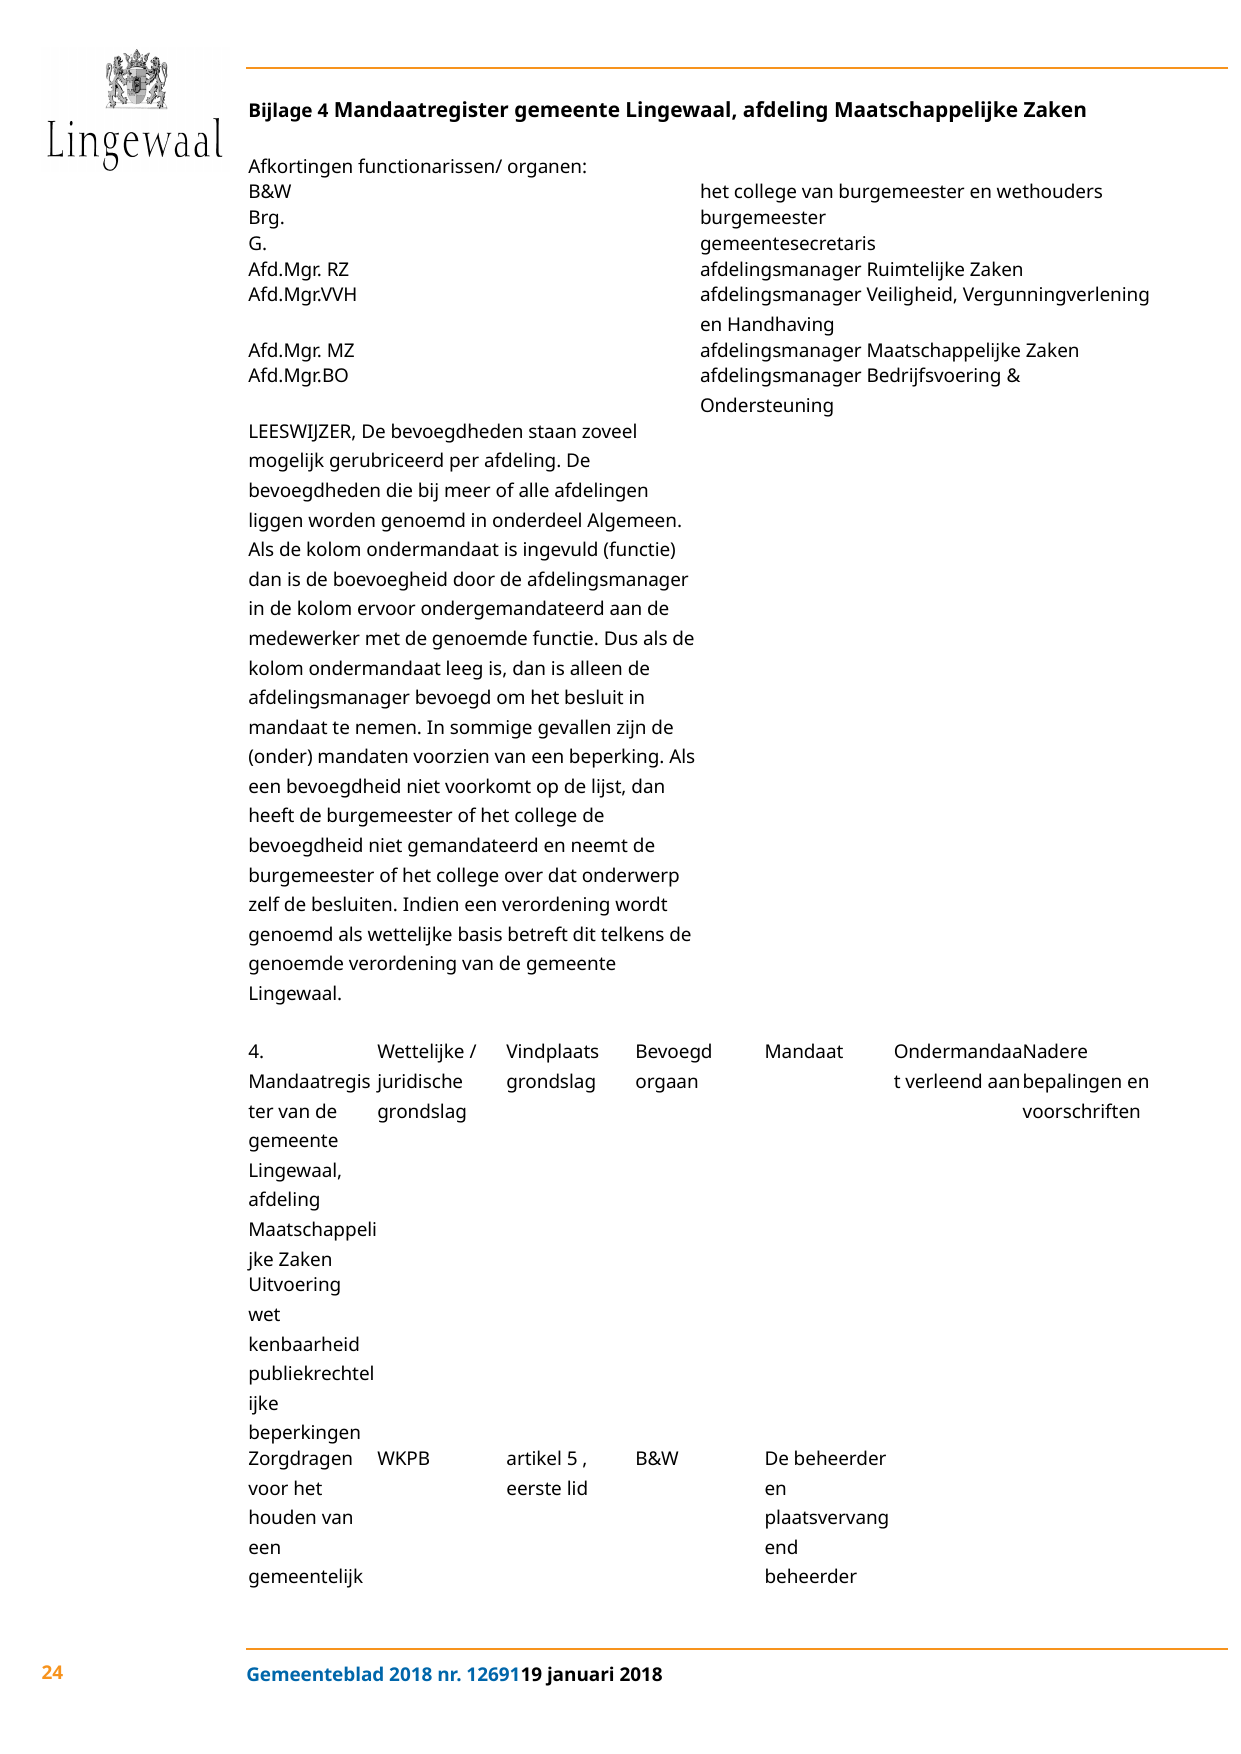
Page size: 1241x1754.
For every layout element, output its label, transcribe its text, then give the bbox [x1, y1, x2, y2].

table_cell Zorgdragen voor het houden van een gemeentelijk [248, 1445, 377, 1589]
table_cell [1023, 1272, 1152, 1445]
table_header Afkortingen functionarissen/ organen: [248, 153, 700, 179]
table_cell G. [248, 230, 700, 256]
table_cell Afd.Mgr. RZ [248, 256, 700, 282]
table_cell [764, 1272, 893, 1445]
table_cell Afd.Mgr.VVH [248, 282, 700, 337]
table_header Wettelijke / juridische grondslag [377, 1039, 506, 1272]
table_header Mandaat [764, 1039, 893, 1272]
table_cell gemeentesecretaris [700, 230, 1152, 256]
table_cell De beheerder en plaatsvervangend beheerder [764, 1445, 893, 1589]
table_cell afdelingsmanager Ruimtelijke Zaken [700, 256, 1152, 282]
table_header Bevoegd orgaan [635, 1039, 764, 1272]
table_cell artikel 5 , eerste lid [506, 1445, 635, 1589]
table_cell afdelingsmanager Maatschappelijke Zaken [700, 337, 1152, 363]
table_cell LEESWIJZER, De bevoegdheden staan zoveel mogelijk gerubriceerd per afdeling. De bevoegdheden die bij meer of alle afdelingen liggen worden genoemd in onderdeel Algemeen. Als de kolom ondermandaat is ingevuld (functie) dan is de boevoegheid door de afdelingsmanager in de kolom ervoor ondergemandateerd aan de medewerker met de genoemde functie. Dus als de kolom ondermandaat leeg is, dan is alleen de afdelingsmanager bevoegd om het besluit in mandaat te nemen. In sommige gevallen zijn de (onder) mandaten voorzien van een beperking. Als een bevoegdheid niet voorkomt op de lijst, dan heeft de burgemeester of het college de bevoegdheid niet gemandateerd en neemt de burgemeester of het college over dat onderwerp zelf de besluiten. Indien een verordening wordt genoemd als wettelijke basis betreft dit telkens de genoemde verordening van de gemeente Lingewaal. [248, 418, 700, 1006]
table_cell Uitvoering wet kenbaarheid publiekrechtelijke beperkingen [248, 1272, 377, 1445]
table_cell het college van burgemeester en wethouders [700, 179, 1152, 204]
table_cell [894, 1445, 1022, 1589]
table_cell WKPB [377, 1445, 506, 1589]
table_cell [894, 1272, 1022, 1445]
table_cell afdelingsmanager Veiligheid, Vergunningverlening en Handhaving [700, 282, 1152, 337]
table_cell [377, 1272, 506, 1445]
table_header Vindplaats grondslag [506, 1039, 635, 1272]
table_cell Brg. [248, 205, 700, 230]
table_cell [506, 1272, 635, 1445]
table_header [700, 153, 1152, 179]
table_cell Afd.Mgr. MZ [248, 337, 700, 363]
table_cell Afd.Mgr.BO [248, 363, 700, 418]
table_cell B&W [248, 179, 700, 204]
table_header 4. Mandaatregister van de gemeente Lingewaal, afdeling Maatschappelijke Zaken [248, 1039, 377, 1272]
table_cell [1023, 1445, 1152, 1589]
table_cell [635, 1272, 764, 1445]
table_cell afdelingsmanager Bedrijfsvoering & Ondersteuning [700, 363, 1152, 418]
table_cell B&W [635, 1445, 764, 1589]
table_cell burgemeester [700, 205, 1152, 230]
text Bijlage 4 Mandaatregister gemeente Lingewaal, afdeling Maatschappelijke Zaken [248, 95, 1152, 123]
table_header Nadere bepalingen en voorschriften [1023, 1039, 1152, 1272]
picture [41, 47, 231, 172]
table_header Ondermandaat verleend aan [894, 1039, 1022, 1272]
